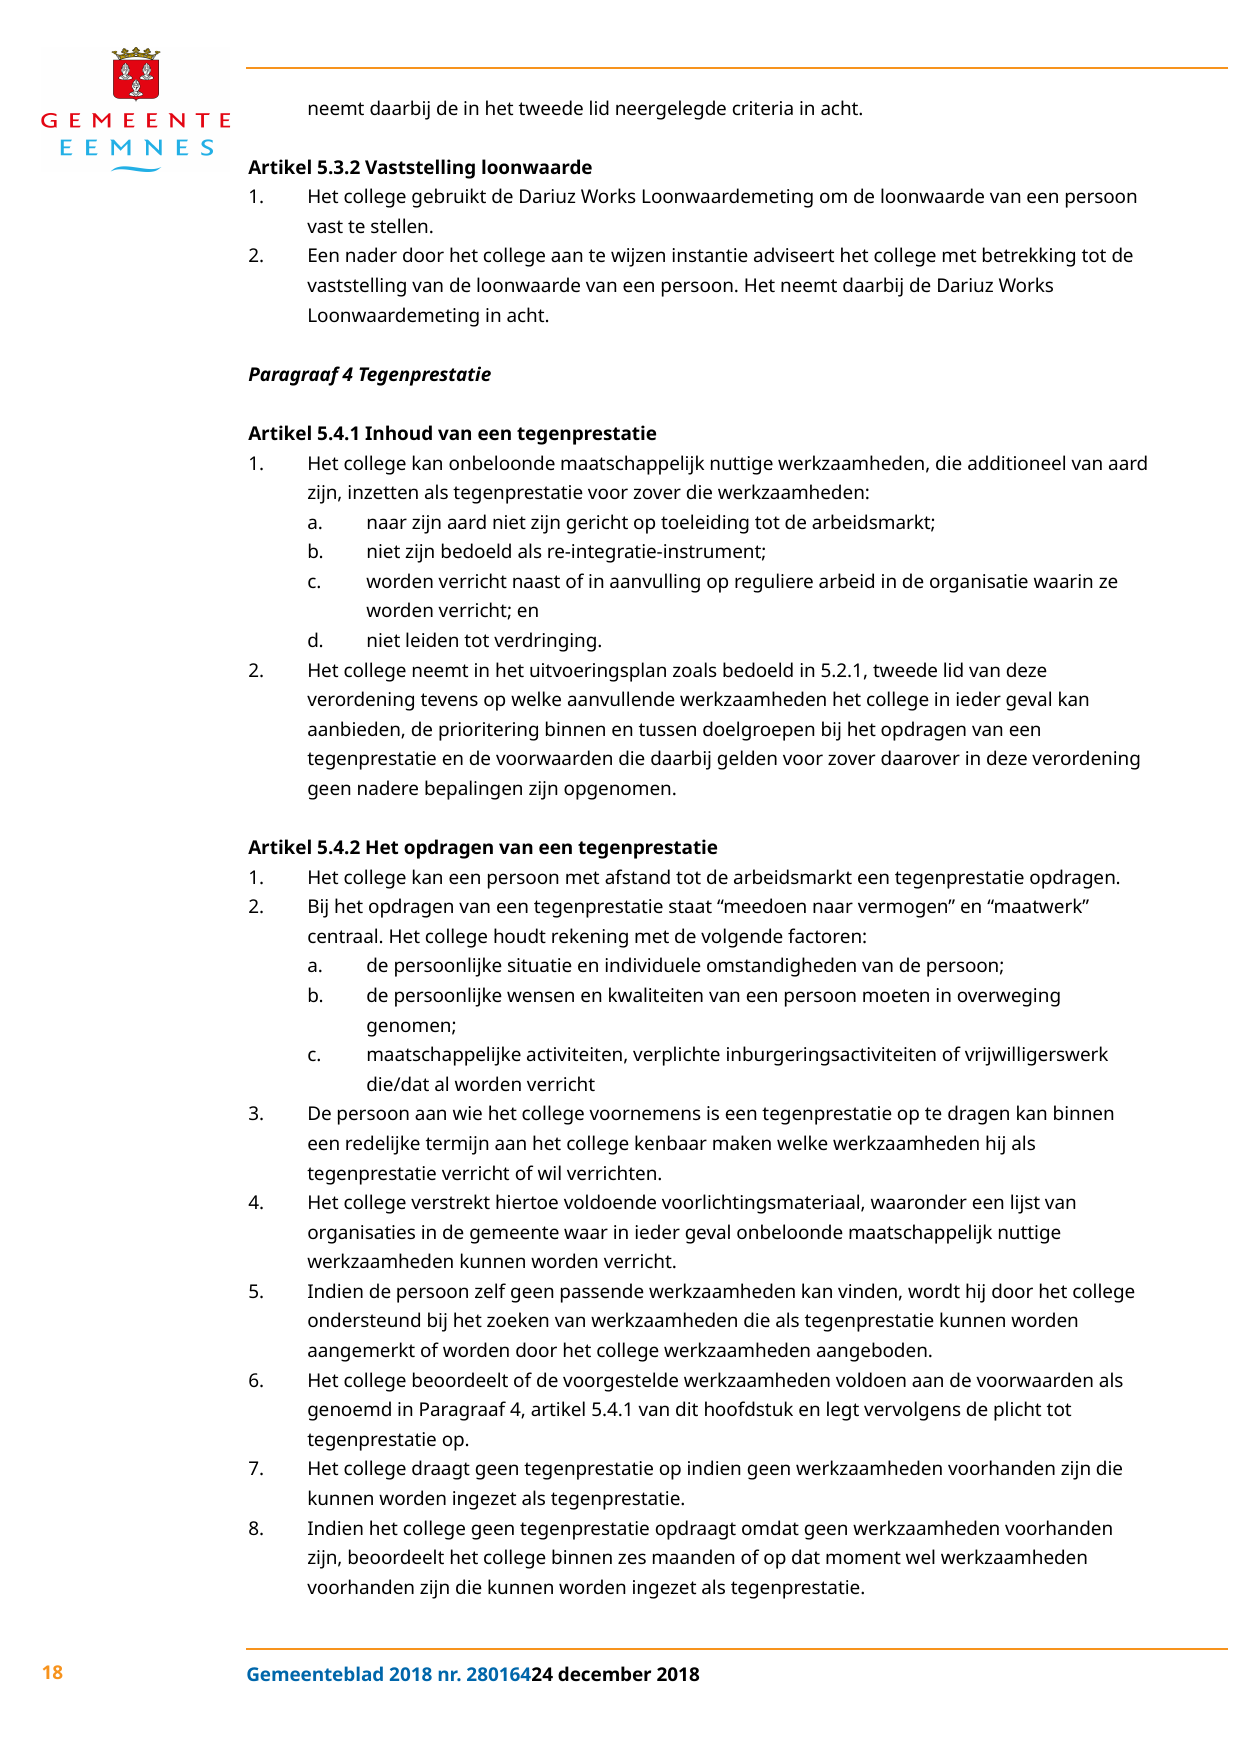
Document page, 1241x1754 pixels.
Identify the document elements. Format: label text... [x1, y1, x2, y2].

list niet zijn bedoeld als re-integratie-instrument; [307, 538, 1152, 564]
list Het college kan een persoon met afstand tot de arbeidsmarkt een tegenprestatie opdragen. [248, 864, 1152, 890]
list Het college kan onbeloonde maatschappelijk nuttige werkzaamheden, die additioneel van aard zijn, inzetten als tegenprestatie voor zover die werkzaamheden: [248, 450, 1152, 505]
list Indien de persoon zelf geen passende werkzaamheden kan vinden, wordt hij door het college ondersteund bij het zoeken van werkzaamheden die als tegenprestatie kunnen worden aangemerkt of worden door het college werkzaamheden aangeboden. [248, 1278, 1152, 1363]
list Een nader door het college aan te wijzen instantie adviseert het college met betrekking tot de vaststelling van de loonwaarde van een persoon. Het neemt daarbij de Dariuz Works Loonwaardemeting in acht. [248, 243, 1152, 328]
list Het college verstrekt hiertoe voldoende voorlichtingsmateriaal, waaronder een lijst van organisaties in de gemeente waar in ieder geval onbeloonde maatschappelijk nuttige werkzaamheden kunnen worden verricht. [248, 1189, 1152, 1274]
text Artikel 5.4.1 Inhoud van een tegenprestatie [248, 420, 1152, 446]
list Indien het college geen tegenprestatie opdraagt omdat geen werkzaamheden voorhanden zijn, beoordeelt het college binnen zes maanden of op dat moment wel werkzaamheden voorhanden zijn die kunnen worden ingezet als tegenprestatie. [248, 1515, 1152, 1600]
list Bij het opdragen van een tegenprestatie staat “meedoen naar vermogen” en “maatwerk” centraal. Het college houdt rekening met de volgende factoren: [248, 893, 1152, 949]
list Het college gebruikt de Dariuz Works Loonwaardemeting om de loonwaarde van een persoon vast te stellen. [248, 183, 1152, 239]
list Het college draagt geen tegenprestatie op indien geen werkzaamheden voorhanden zijn die kunnen worden ingezet als tegenprestatie. [248, 1456, 1152, 1511]
list de persoonlijke situatie en individuele omstandigheden van de persoon; [307, 953, 1152, 978]
list naar zijn aard niet zijn gericht op toeleiding tot de arbeidsmarkt; [307, 509, 1152, 535]
list de persoonlijke wensen en kwaliteiten van een persoon moeten in overweging genomen; [307, 982, 1152, 1038]
text Artikel 5.4.2 Het opdragen van een tegenprestatie [248, 834, 1152, 860]
list De persoon aan wie het college voornemens is een tegenprestatie op te dragen kan binnen een redelijke termijn aan het college kenbaar maken welke werkzaamheden hij als tegenprestatie verricht of wil verrichten. [248, 1101, 1152, 1186]
picture [41, 47, 231, 172]
list worden verricht naast of in aanvulling op reguliere arbeid in de organisatie waarin ze worden verricht; en [307, 568, 1152, 623]
text Artikel 5.3.2 Vaststelling loonwaarde [248, 154, 1152, 180]
text Paragraaf 4 Tegenprestatie [248, 361, 1152, 387]
list maatschappelijke activiteiten, verplichte inburgeringsactiviteiten of vrijwilligerswerk die/dat al worden verricht [307, 1041, 1152, 1097]
list niet leiden tot verdringing. [307, 627, 1152, 653]
list neemt daarbij de in het tweede lid neergelegde criteria in acht. [248, 95, 1152, 121]
list Het college beoordeelt of de voorgestelde werkzaamheden voldoen aan de voorwaarden als genoemd in Paragraaf 4, artikel 5.4.1 van dit hoofdstuk en legt vervolgens de plicht tot tegenprestatie op. [248, 1367, 1152, 1452]
list Het college neemt in het uitvoeringsplan zoals bedoeld in 5.2.1, tweede lid van deze verordening tevens op welke aanvullende werkzaamheden het college in ieder geval kan aanbieden, de prioritering binnen en tussen doelgroepen bij het opdragen van een tegenprestatie en de voorwaarden die daarbij gelden voor zover daarover in deze verordening geen nadere bepalingen zijn opgenomen. [248, 657, 1152, 801]
